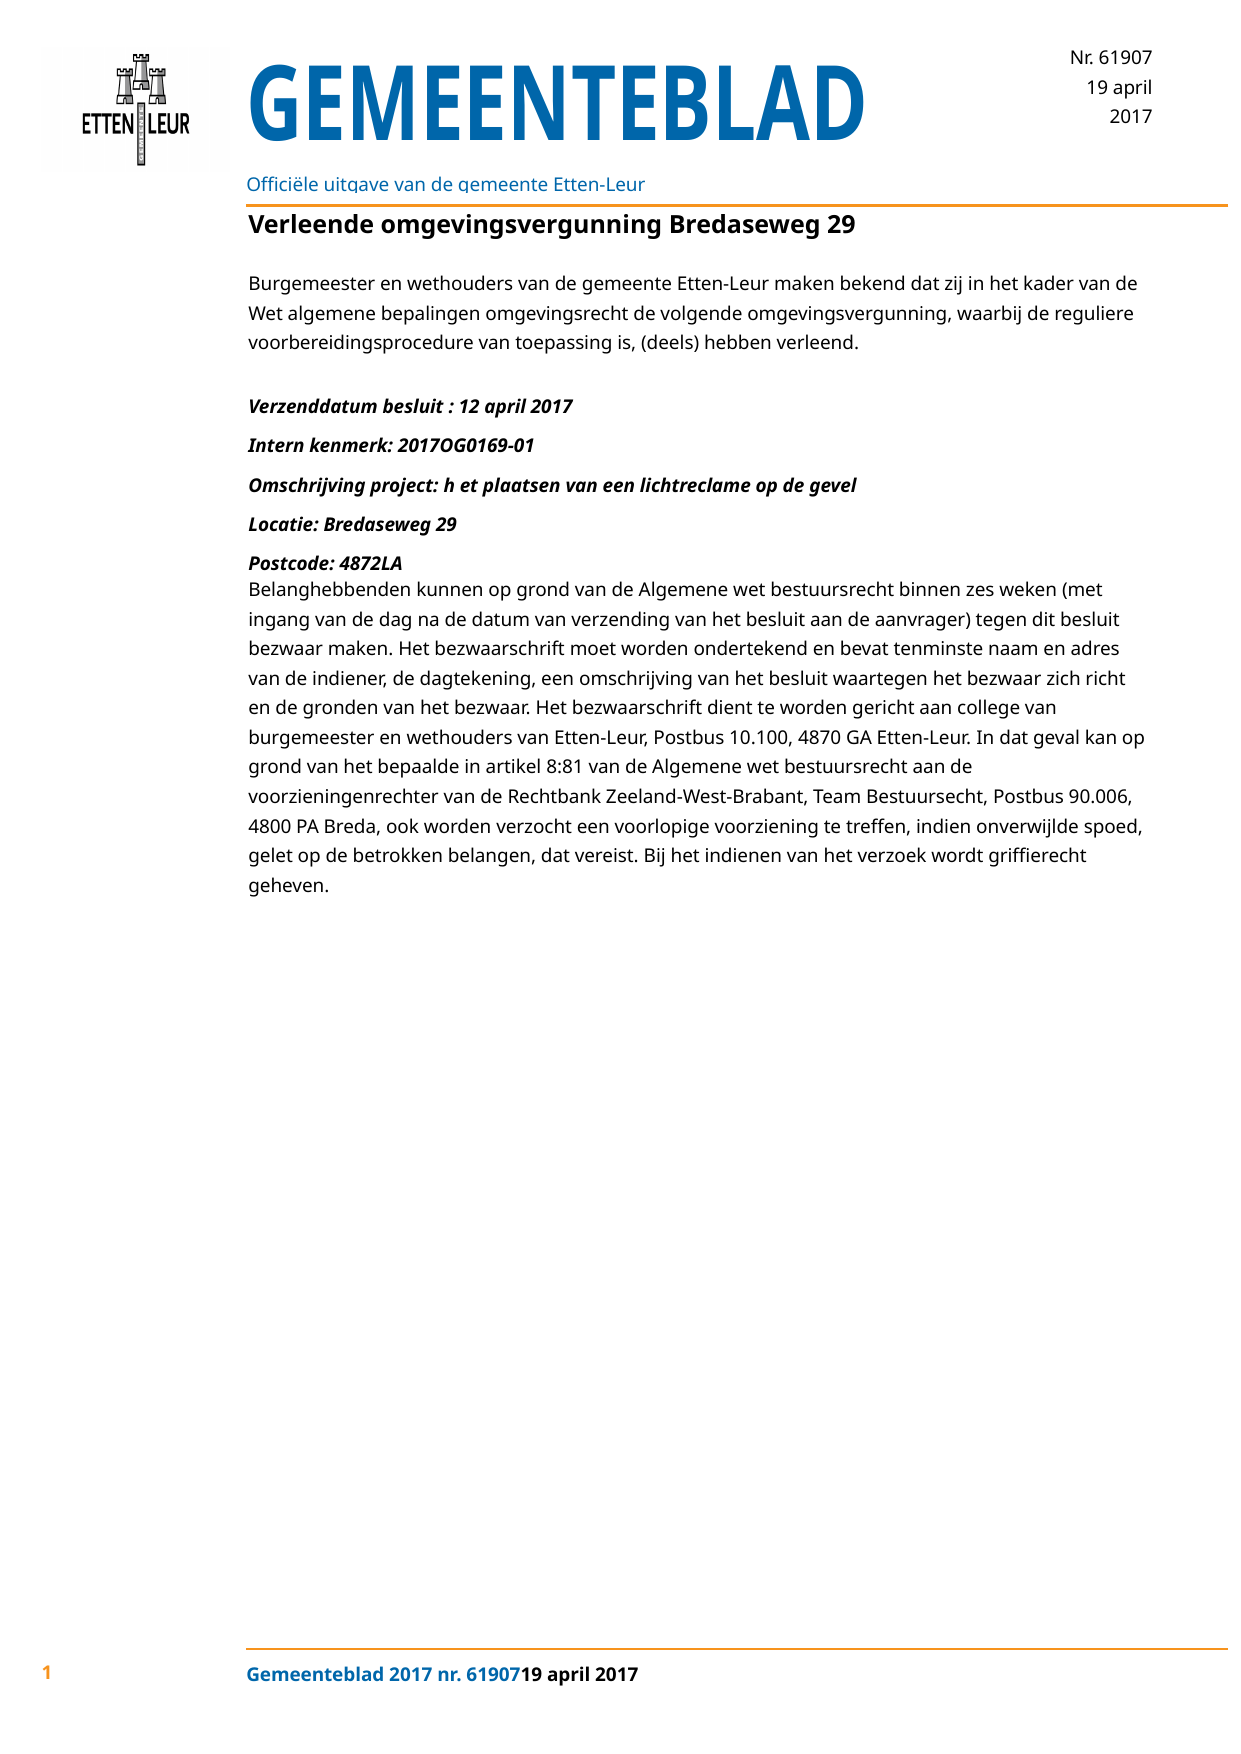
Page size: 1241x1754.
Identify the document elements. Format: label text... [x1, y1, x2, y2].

text Belanghebbenden kunnen op grond van de Algemene wet bestuursrecht binnen zes weken (met ingang van de dag na de datum van verzending van het besluit aan de aanvrager) tegen dit besluit bezwaar maken. Het bezwaarschrift moet worden ondertekend en bevat tenminste naam en adres van de indiener, de dagtekening, een omschrijving van het besluit waartegen het bezwaar zich richt en de gronden van het bezwaar. Het bezwaarschrift dient te worden gericht aan college van burgemeester en wethouders van Etten-Leur, Postbus 10.100, 4870 GA Etten-Leur. In dat geval kan op grond van het bepaalde in artikel 8:81 van de Algemene wet bestuursrecht aan de voorzieningenrechter van de Rechtbank Zeeland-West-Brabant, Team Bestuursecht, Postbus 90.006, 4800 PA Breda, ook worden verzocht een voorlopige voorziening te treffen, indien onverwijlde spoed, gelet op de betrokken belangen, dat vereist. Bij het indienen van het verzoek wordt griffierecht geheven. [248, 576, 1152, 898]
text Burgemeester en wethouders van de gemeente Etten-Leur maken bekend dat zij in het kader van de Wet algemene bepalingen omgevingsrecht de volgende omgevingsvergunning, waarbij de reguliere voorbereidingsprocedure van toepassing is, (deels) hebben verleend. [248, 270, 1152, 355]
picture [41, 47, 231, 172]
text Verleende omgevingsvergunning Bredaseweg 29 [248, 207, 1152, 241]
text Locatie: Bredaseweg 29 [248, 511, 1152, 537]
text Postcode: 4872LA [248, 551, 1152, 576]
text Verzenddatum besluit : 12 april 2017 [248, 393, 1152, 419]
text Intern kenmerk: 2017OG0169-01 [248, 433, 1152, 458]
text Omschrijving project: h et plaatsen van een lichtreclame op de gevel [248, 472, 1152, 498]
